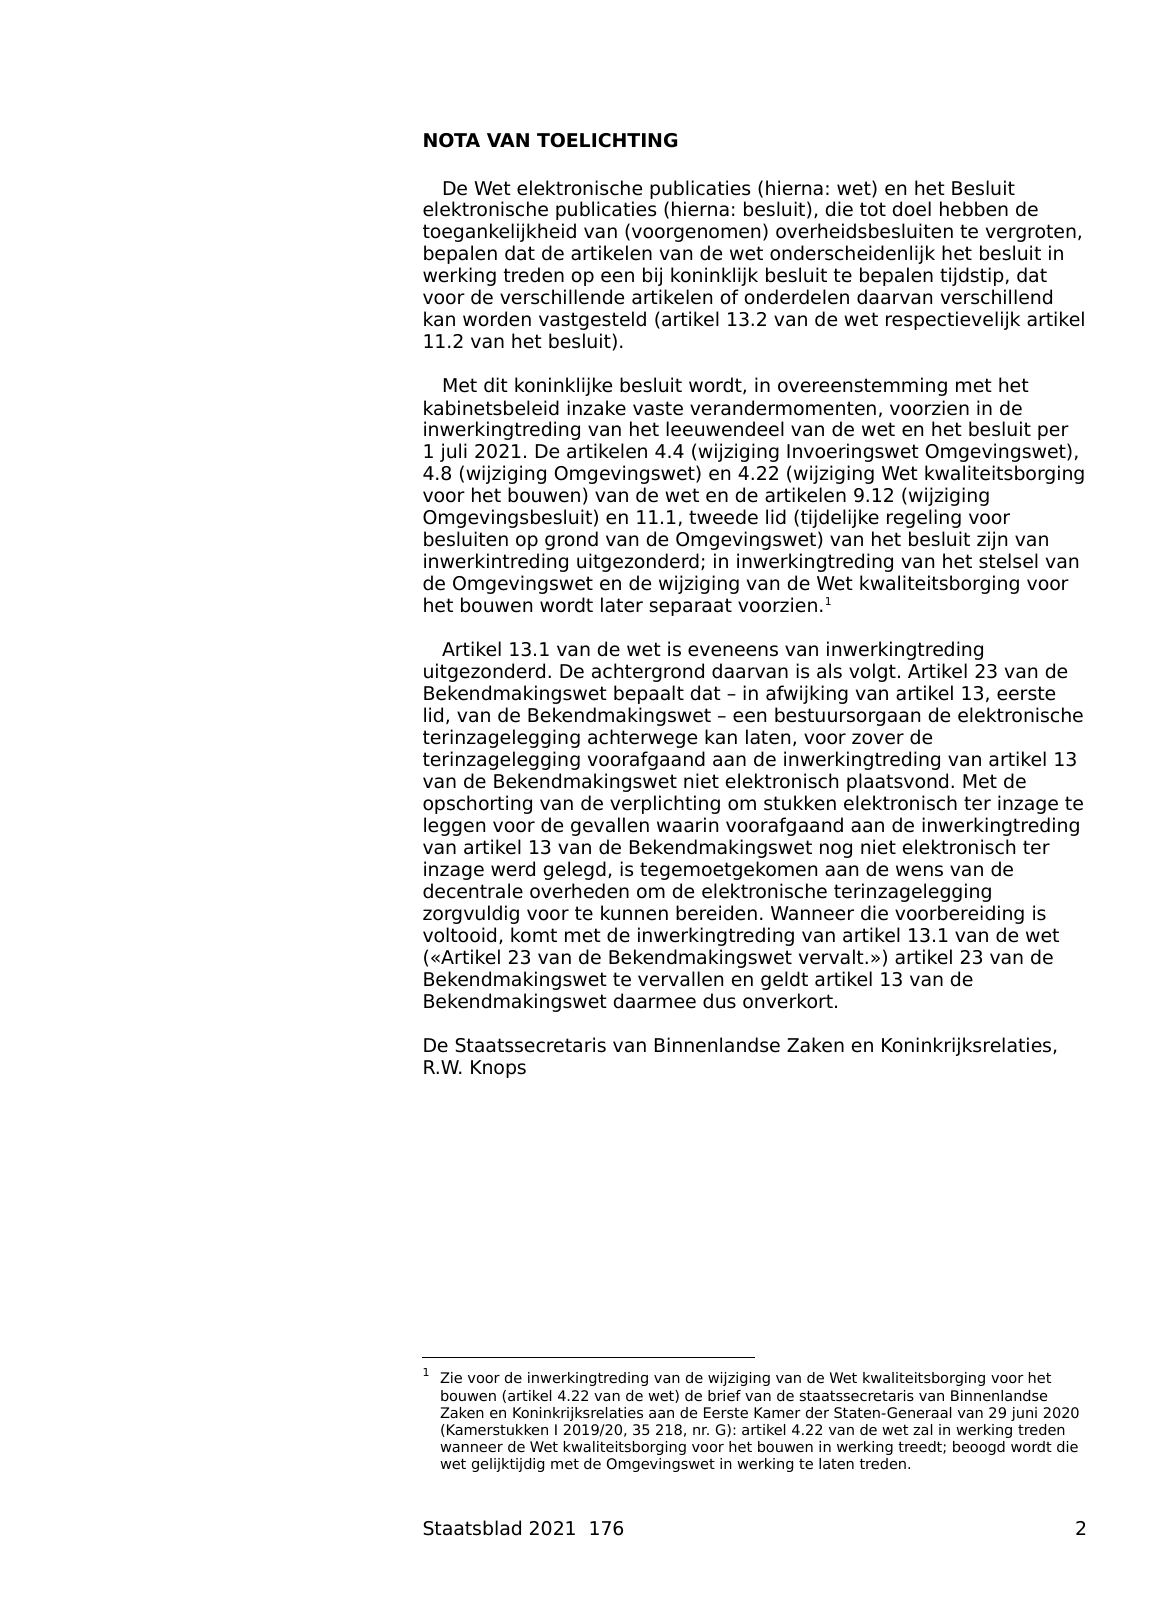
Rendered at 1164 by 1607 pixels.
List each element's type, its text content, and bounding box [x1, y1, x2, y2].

text De Staatssecretaris van Binnenlandse Zaken en Koninkrijksrelaties, R.W. Knops [422, 1035, 1087, 1079]
text Artikel 13.1 van de wet is eveneens van inwerkingtreding uitgezonderd. De achtergrond daarvan is als volgt. Artikel 23 van de Bekendmakingswet bepaalt dat – in afwijking van artikel 13, eerste lid, van de Bekendmakingswet – een bestuursorgaan de elektronische terinzagelegging achterwege kan laten, voor zover de terinzagelegging voorafgaand aan de inwerkingtreding van artikel 13 van de Bekendmakingswet niet elektronisch plaatsvond. Met de opschorting van de verplichting om stukken elektronisch ter inzage te leggen voor de gevallen waarin voorafgaand aan de inwerkingtreding van artikel 13 van de Bekendmakingswet nog niet elektronisch ter inzage werd gelegd, is tegemoetgekomen aan de wens van de decentrale overheden om de elektronische terinzagelegging zorgvuldig voor te kunnen bereiden. Wanneer die voorbereiding is voltooid, komt met de inwerkingtreding van artikel 13.1 van de wet («Artikel 23 van de Bekendmakingswet vervalt.») artikel 23 van de Bekendmakingswet te vervallen en geldt artikel 13 van de Bekendmakingswet daarmee dus onverkort. [422, 639, 1087, 1013]
text Met dit koninklijke besluit wordt, in overeenstemming met het kabinetsbeleid inzake vaste verandermomenten, voorzien in de inwerkingtreding van het leeuwendeel van de wet en het besluit per 1 juli 2021. De artikelen 4.4 (wijziging Invoeringswet Omgevingswet), 4.8 (wijziging Omgevingswet) en 4.22 (wijziging Wet kwaliteitsborging voor het bouwen) van de wet en de artikelen 9.12 (wijziging Omgevingsbesluit) en 11.1, tweede lid (tijdelijke regeling voor besluiten op grond van de Omgevingswet) van het besluit zijn van inwerkintreding uitgezonderd; in inwerkingtreding van het stelsel van de Omgevingswet en de wijziging van de Wet kwaliteitsborging voor het bouwen wordt later separaat voorzien. [422, 375, 1087, 617]
text De Wet elektronische publicaties (hierna: wet) en het Besluit elektronische publicaties (hierna: besluit), die tot doel hebben de toegankelijkheid van (voorgenomen) overheidsbesluiten te vergroten, bepalen dat de artikelen van de wet onderscheidenlijk het besluit in werking treden op een bij koninklijk besluit te bepalen tijdstip, dat voor de verschillende artikelen of onderdelen daarvan verschillend kan worden vastgesteld (artikel 13.2 van de wet respectievelijk artikel 11.2 van het besluit). [422, 177, 1087, 353]
subtitle NOTA VAN TOELICHTING [422, 130, 1087, 152]
text Zie voor de inwerkingtreding van de wijziging van de Wet kwaliteitsborging voor het bouwen (artikel 4.22 van de wet) de brief van de staatssecretaris van Binnenlandse Zaken en Koninkrijksrelaties aan de Eerste Kamer der Staten-Generaal van 29 juni 2020 (Kamerstukken I 2019/20, 35 218, nr. G): artikel 4.22 van de wet zal in werking treden wanneer de Wet kwaliteitsborging voor het bouwen in werking treedt; beoogd wordt die wet gelijktijdig met de Omgevingswet in werking te laten treden. [422, 1366, 1087, 1473]
